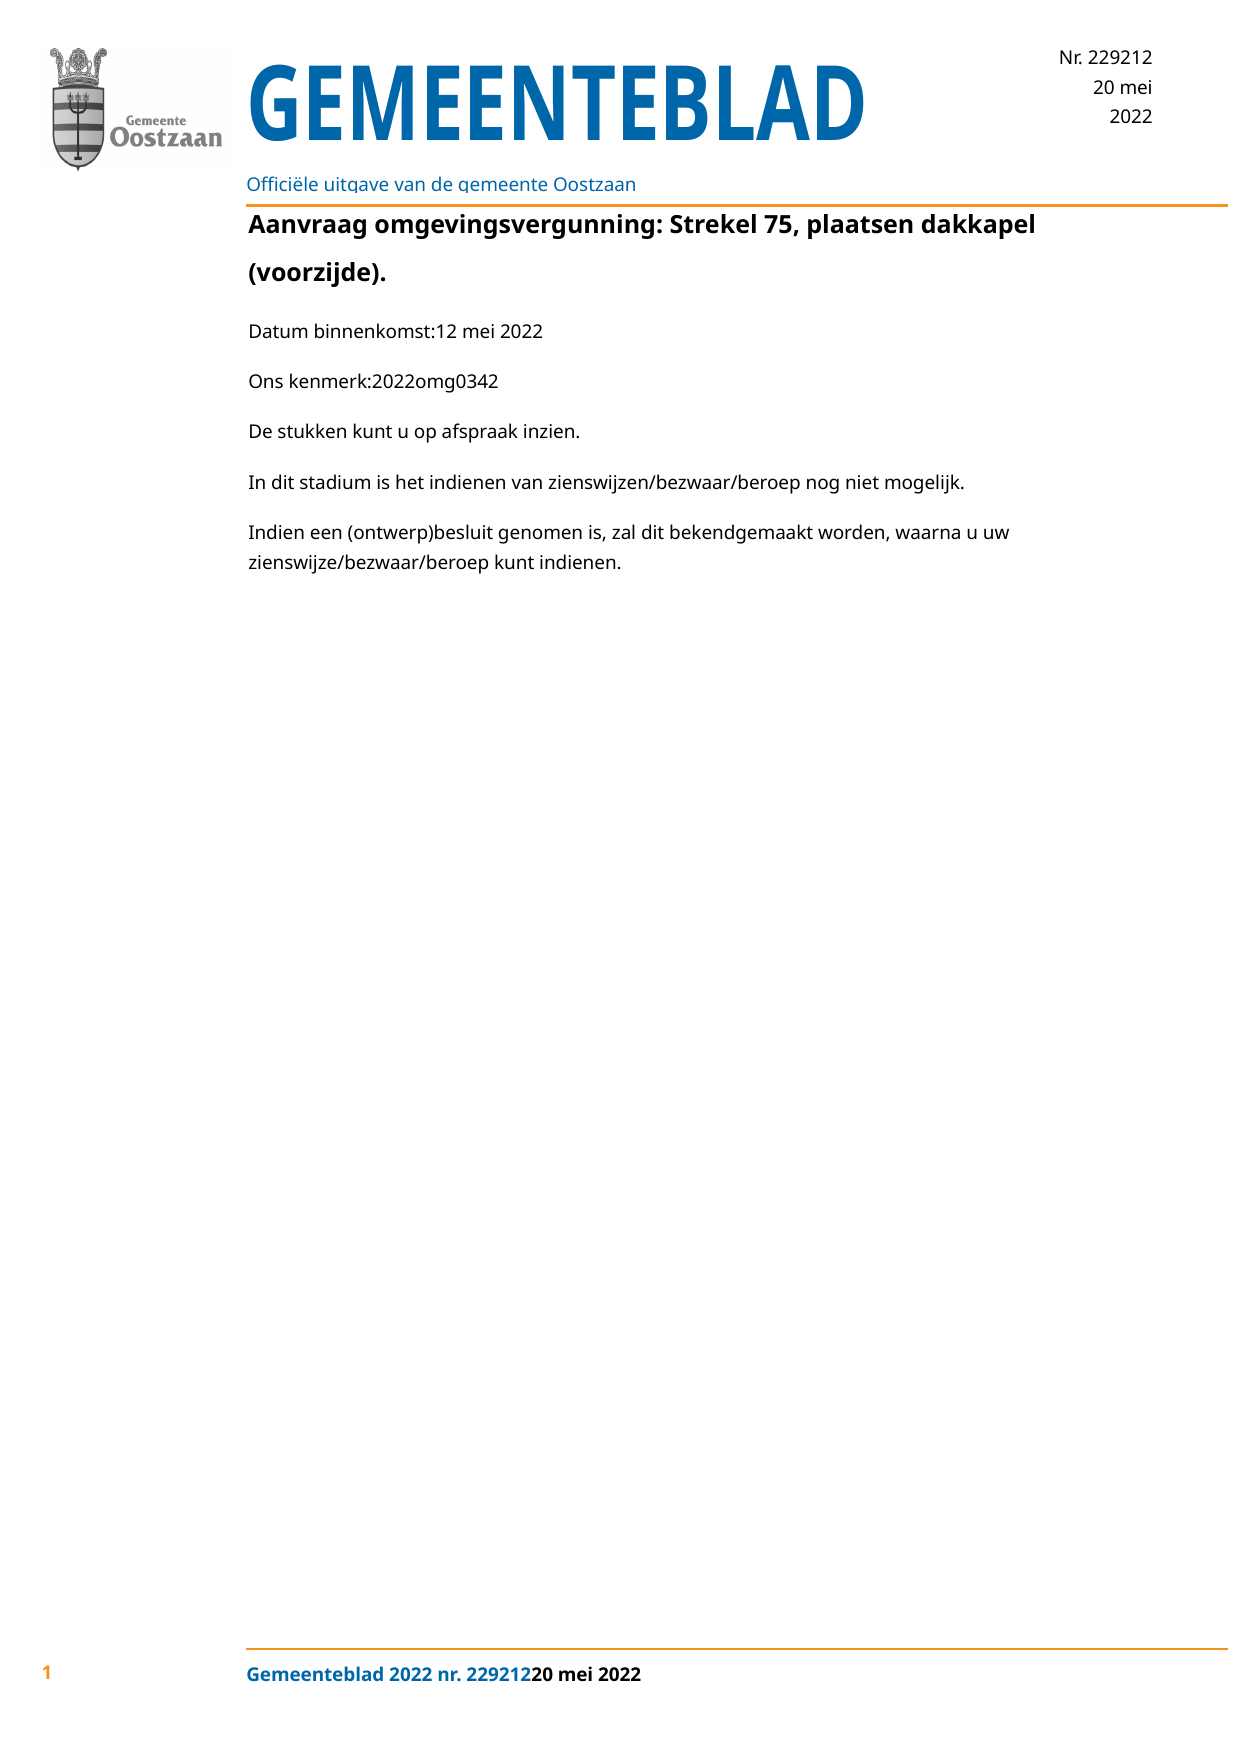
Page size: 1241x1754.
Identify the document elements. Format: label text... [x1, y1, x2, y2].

text Aanvraag omgevingsvergunning: Strekel 75, plaatsen dakkapel (voorzijde). [248, 207, 1152, 288]
picture [41, 47, 231, 172]
text Indien een (ontwerp)besluit genomen is, zal dit bekendgemaakt worden, waarna u uw zienswijze/bezwaar/beroep kunt indienen. [248, 519, 1152, 575]
text De stukken kunt u op afspraak inzien. [248, 419, 1152, 444]
text Ons kenmerk:2022omg0342 [248, 368, 1152, 394]
text In dit stadium is het indienen van zienswijzen/bezwaar/beroep nog niet mogelijk. [248, 469, 1152, 495]
text Datum binnenkomst:12 mei 2022 [248, 318, 1152, 344]
